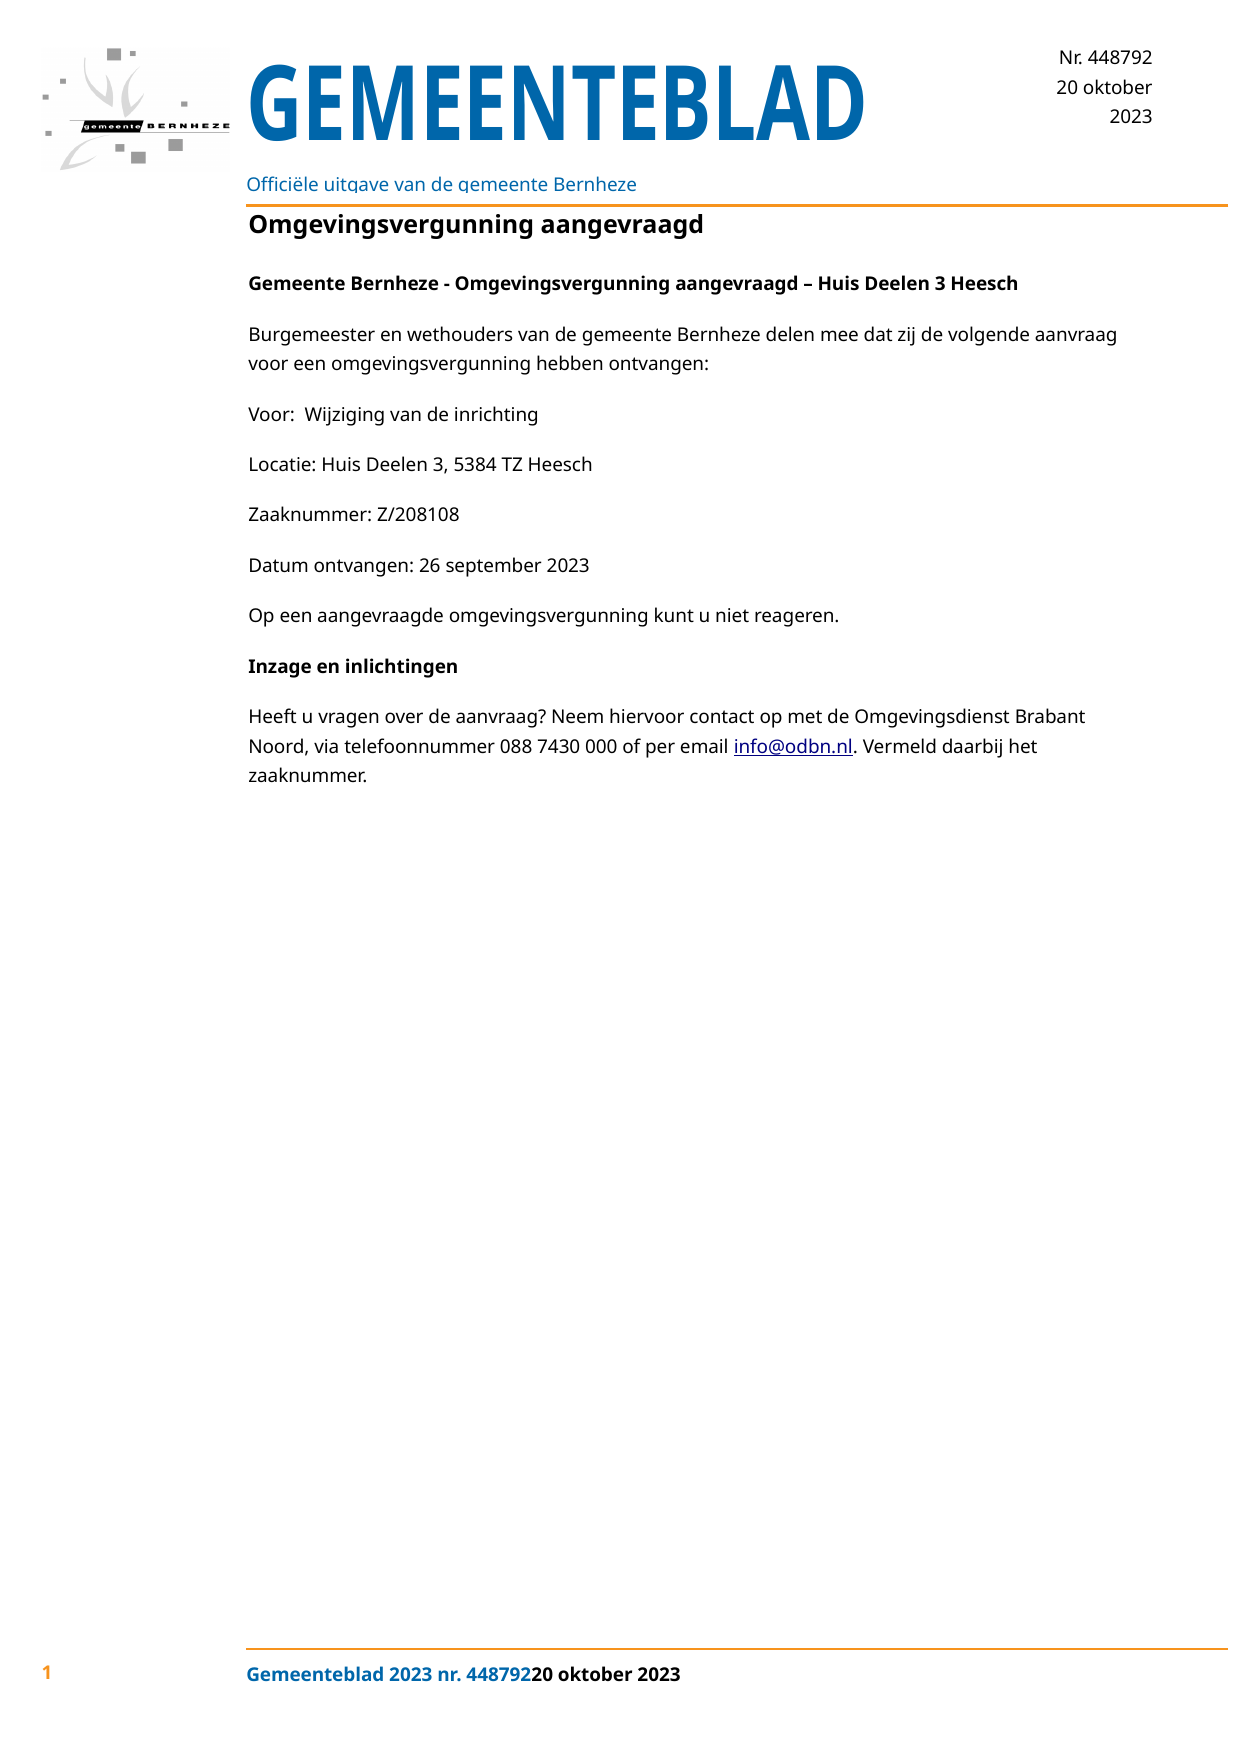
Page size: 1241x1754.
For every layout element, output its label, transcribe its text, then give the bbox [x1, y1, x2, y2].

text Datum ontvangen: 26 september 2023 [248, 552, 1152, 578]
text Omgevingsvergunning aangevraagd [248, 207, 1152, 241]
text Inzage en inlichtingen [248, 653, 1152, 678]
text Heeft u vragen over de aanvraag? Neem hiervoor contact op met de Omgevingsdienst Brabant Noord, via telefoonnummer 088 7430 000 of per email info@odbn.nl. Vermeld daarbij het zaaknummer. [248, 703, 1152, 788]
text Burgemeester en wethouders van de gemeente Bernheze delen mee dat zij de volgende aanvraag voor een omgevingsvergunning hebben ontvangen: [248, 321, 1152, 376]
text Locatie: Huis Deelen 3, 5384 TZ Heesch [248, 451, 1152, 477]
text Op een aangevraagde omgevingsvergunning kunt u niet reageren. [248, 602, 1152, 628]
text Gemeente Bernheze - Omgevingsvergunning aangevraagd – Huis Deelen 3 Heesch [248, 270, 1152, 296]
text Zaaknummer: Z/208108 [248, 502, 1152, 527]
picture [41, 47, 231, 172]
text Voor: Wijziging van de inrichting [248, 401, 1152, 426]
